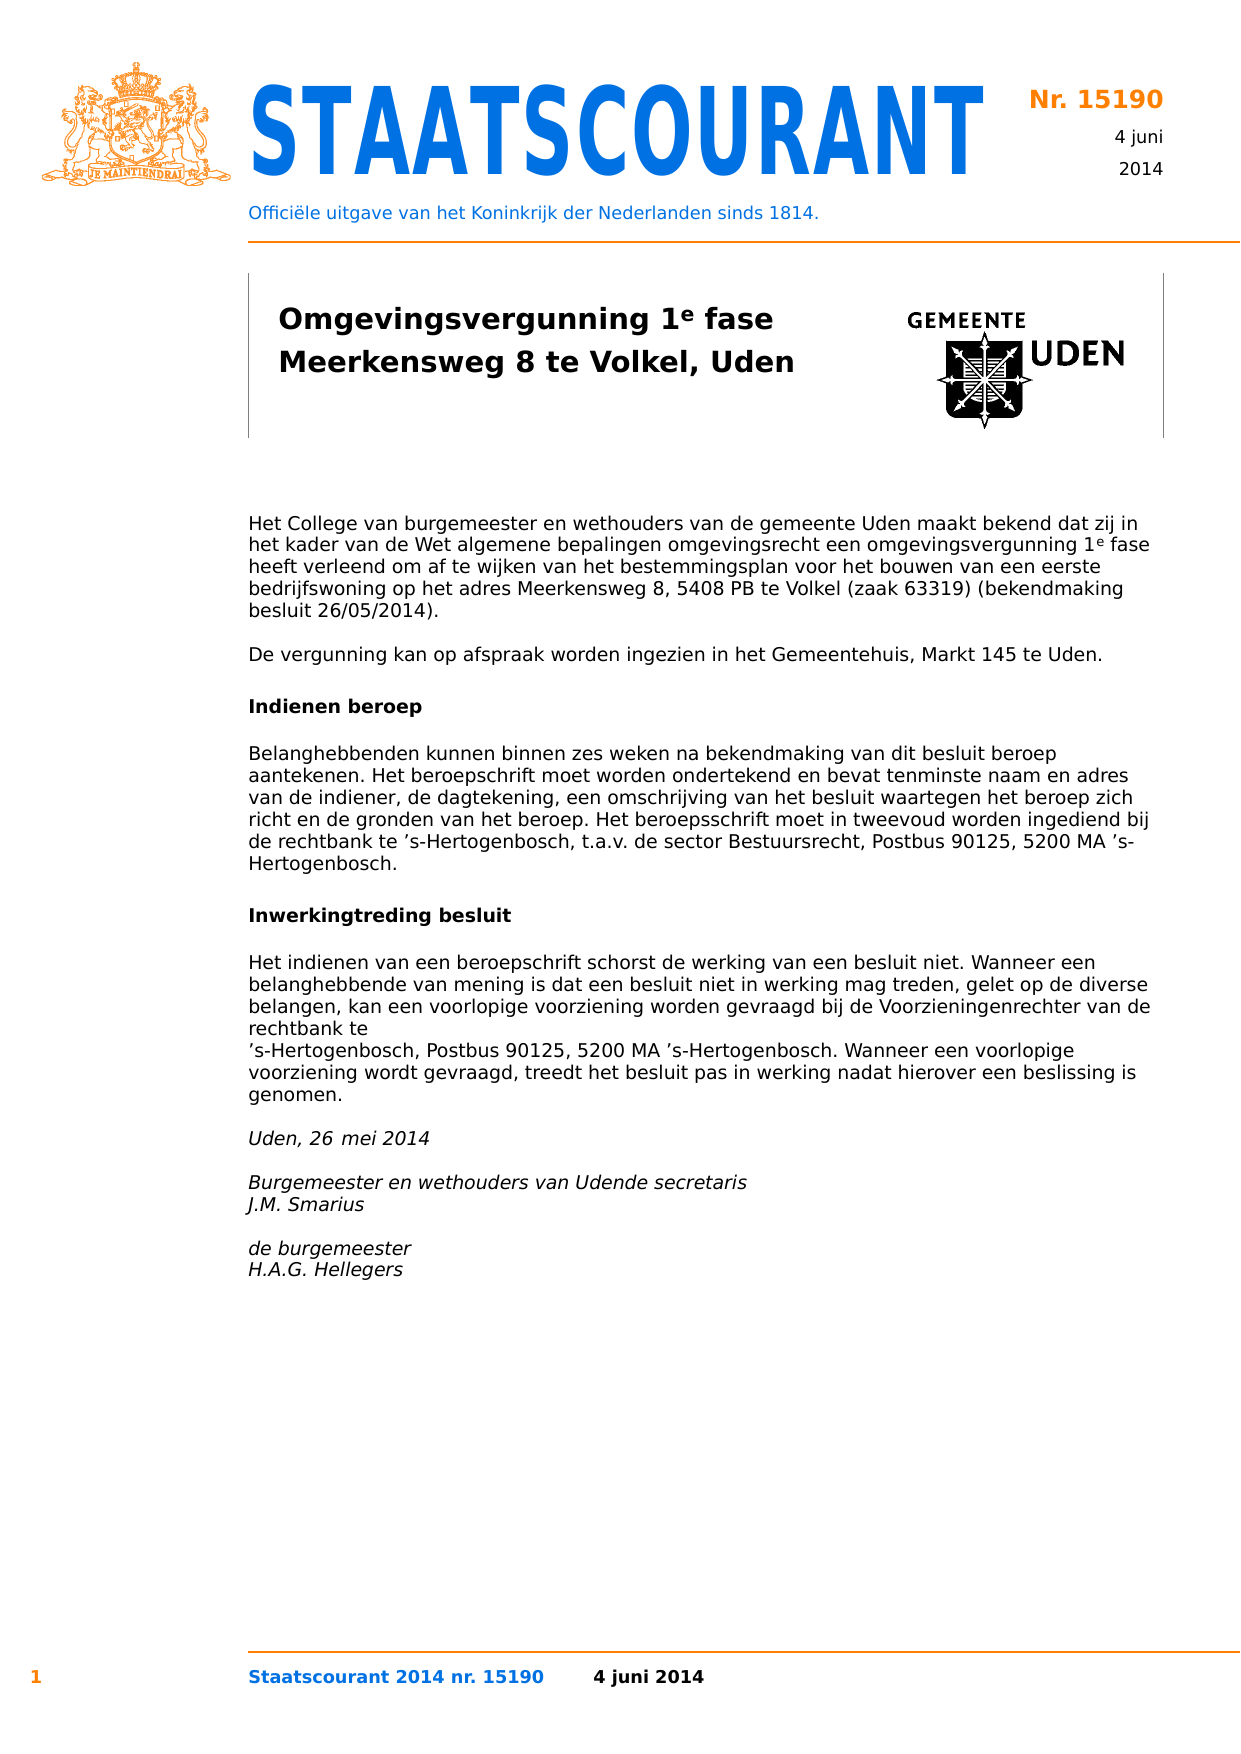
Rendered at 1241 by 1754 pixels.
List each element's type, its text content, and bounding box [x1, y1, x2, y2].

text Het College van burgemeester en wethouders van de gemeente Uden maakt bekend dat zij in het kader van de Wet algemene bepalingen omgevingsrecht een omgevingsvergunning 1e fase heeft verleend om af te wijken van het bestemmingsplan voor het bouwen van een eerste bedrijfswoning op het adres Meerkensweg 8, 5408 PB te Volkel (zaak 63319) (bekendmaking besluit 26/05/2014). [248, 512, 1163, 622]
table_header Nr. 15190 [998, 62, 1240, 121]
table_header [25, 62, 248, 241]
text Het indienen van een beroepschrift schorst de werking van een besluit niet. Wanneer een belanghebbende van mening is dat een besluit niet in werking mag treden, gelet op de diverse belangen, kan een voorlopige voorziening worden gevraagd bij de Voorzieningenrechter van de rechtbank te [248, 952, 1163, 1040]
text De vergunning kan op afspraak worden ingezien in het Gemeentehuis, Markt 145 te Uden. [248, 644, 1163, 666]
table_header STAATSCOURANT [248, 62, 998, 203]
picture [41, 62, 231, 186]
text Uden, 26 mei 2014 [248, 1128, 1163, 1150]
table_cell 2014 [998, 153, 1240, 203]
text ’s-Hertogenbosch, Postbus 90125, 5200 MA ’s-Hertogenbosch. Wanneer een voorlopige voorziening wordt gevraagd, treedt het besluit pas in werking nadat hierover een beslissing is genomen. [248, 1040, 1163, 1106]
table_cell 4 juni [998, 121, 1240, 153]
text Belanghebbenden kunnen binnen zes weken na bekendmaking van dit besluit beroep aantekenen. Het beroepschrift moet worden ondertekend en bevat tenminste naam en adres van de indiener, de dagtekening, een omschrijving van het besluit waartegen het beroep zich richt en de gronden van het beroep. Het beroepsschrift moet in tweevoud worden ingediend bij de rechtbank te ’s-Hertogenbosch, t.a.v. de sector Bestuursrecht, Postbus 90125, 5200 MA ’s-Hertogenbosch. [248, 743, 1163, 875]
picture [897, 302, 1134, 439]
text Burgemeester en wethouders van Udende secretaris J.M. Smarius [248, 1172, 1163, 1216]
text de burgemeester H.A.G. Hellegers [248, 1237, 1163, 1281]
subtitle Omgevingsvergunning 1e fase Meerkensweg 8 te Volkel, Uden [249, 273, 1163, 438]
subtitle Indienen beroep [248, 696, 1163, 718]
table_cell Officiële uitgave van het Koninkrijk der Nederlanden sinds 1814. [248, 203, 1240, 241]
subtitle Inwerkingtreding besluit [248, 905, 1163, 927]
